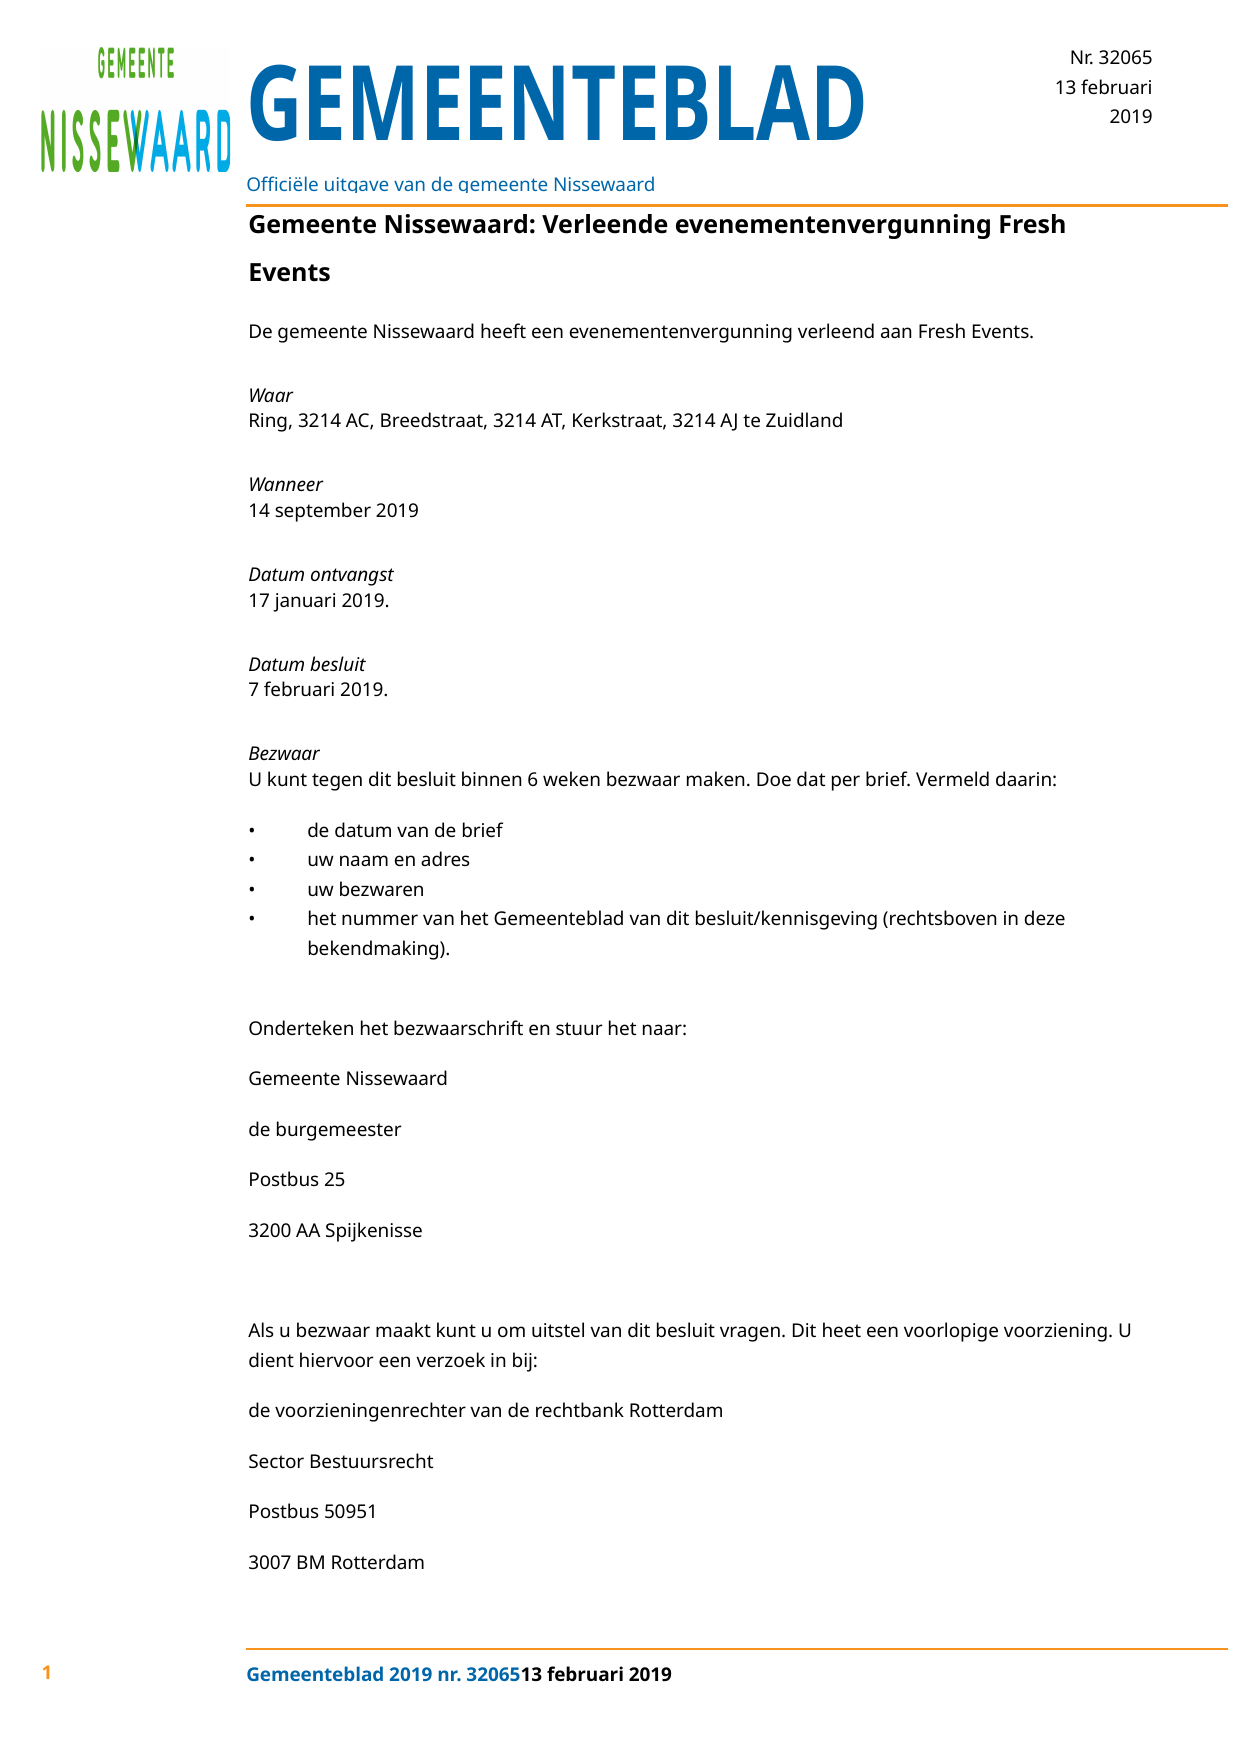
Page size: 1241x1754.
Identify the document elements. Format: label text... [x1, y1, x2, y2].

text U kunt tegen dit besluit binnen 6 weken bezwaar maken. Doe dat per brief. Vermeld daarin: [248, 766, 1152, 792]
picture [154, 157, 165, 172]
text Postbus 25 [248, 1166, 1152, 1192]
text Ring, 3214 AC, Breedstraat, 3214 AT, Kerkstraat, 3214 AJ te Zuidland [248, 408, 1152, 433]
text Datum besluit [248, 651, 1152, 677]
text 7 februari 2019. [248, 677, 1152, 702]
list de datum van de brief [248, 817, 1152, 842]
text 3007 BM Rotterdam [248, 1549, 1152, 1574]
text Gemeente Nissewaard: Verleende evenementenvergunning Fresh Events [248, 207, 1152, 288]
text 14 september 2019 [248, 497, 1152, 523]
text De gemeente Nissewaard heeft een evenementenvergunning verleend aan Fresh Events. [248, 318, 1152, 344]
picture [200, 151, 206, 172]
text de voorzieningenrechter van de rechtbank Rotterdam [248, 1398, 1152, 1423]
text Als u bezwaar maakt kunt u om uitstel van dit besluit vragen. Dit heet een voorlopige voorziening. U dient hiervoor een verzoek in bij: [248, 1318, 1152, 1373]
text Wanneer [248, 472, 1152, 497]
picture [176, 157, 187, 172]
list uw naam en adres [248, 846, 1152, 872]
picture [201, 122, 206, 138]
text Bezwaar [248, 741, 1152, 766]
text 3200 AA Spijkenisse [248, 1217, 1152, 1242]
picture [41, 47, 231, 172]
list het nummer van het Gemeenteblad van dit besluit/kennisgeving (rechtsboven in deze bekendmaking). [248, 906, 1152, 961]
text Datum ontvangst [248, 561, 1152, 587]
text Gemeente Nissewaard [248, 1066, 1152, 1091]
picture [222, 122, 227, 160]
text 17 januari 2019. [248, 587, 1152, 613]
text Waar [248, 382, 1152, 408]
list uw bezwaren [248, 876, 1152, 902]
text de burgemeester [248, 1116, 1152, 1142]
text Sector Bestuursrecht [248, 1448, 1152, 1474]
text Postbus 50951 [248, 1498, 1152, 1524]
text Onderteken het bezwaarschrift en stuur het naar: [248, 1015, 1152, 1041]
